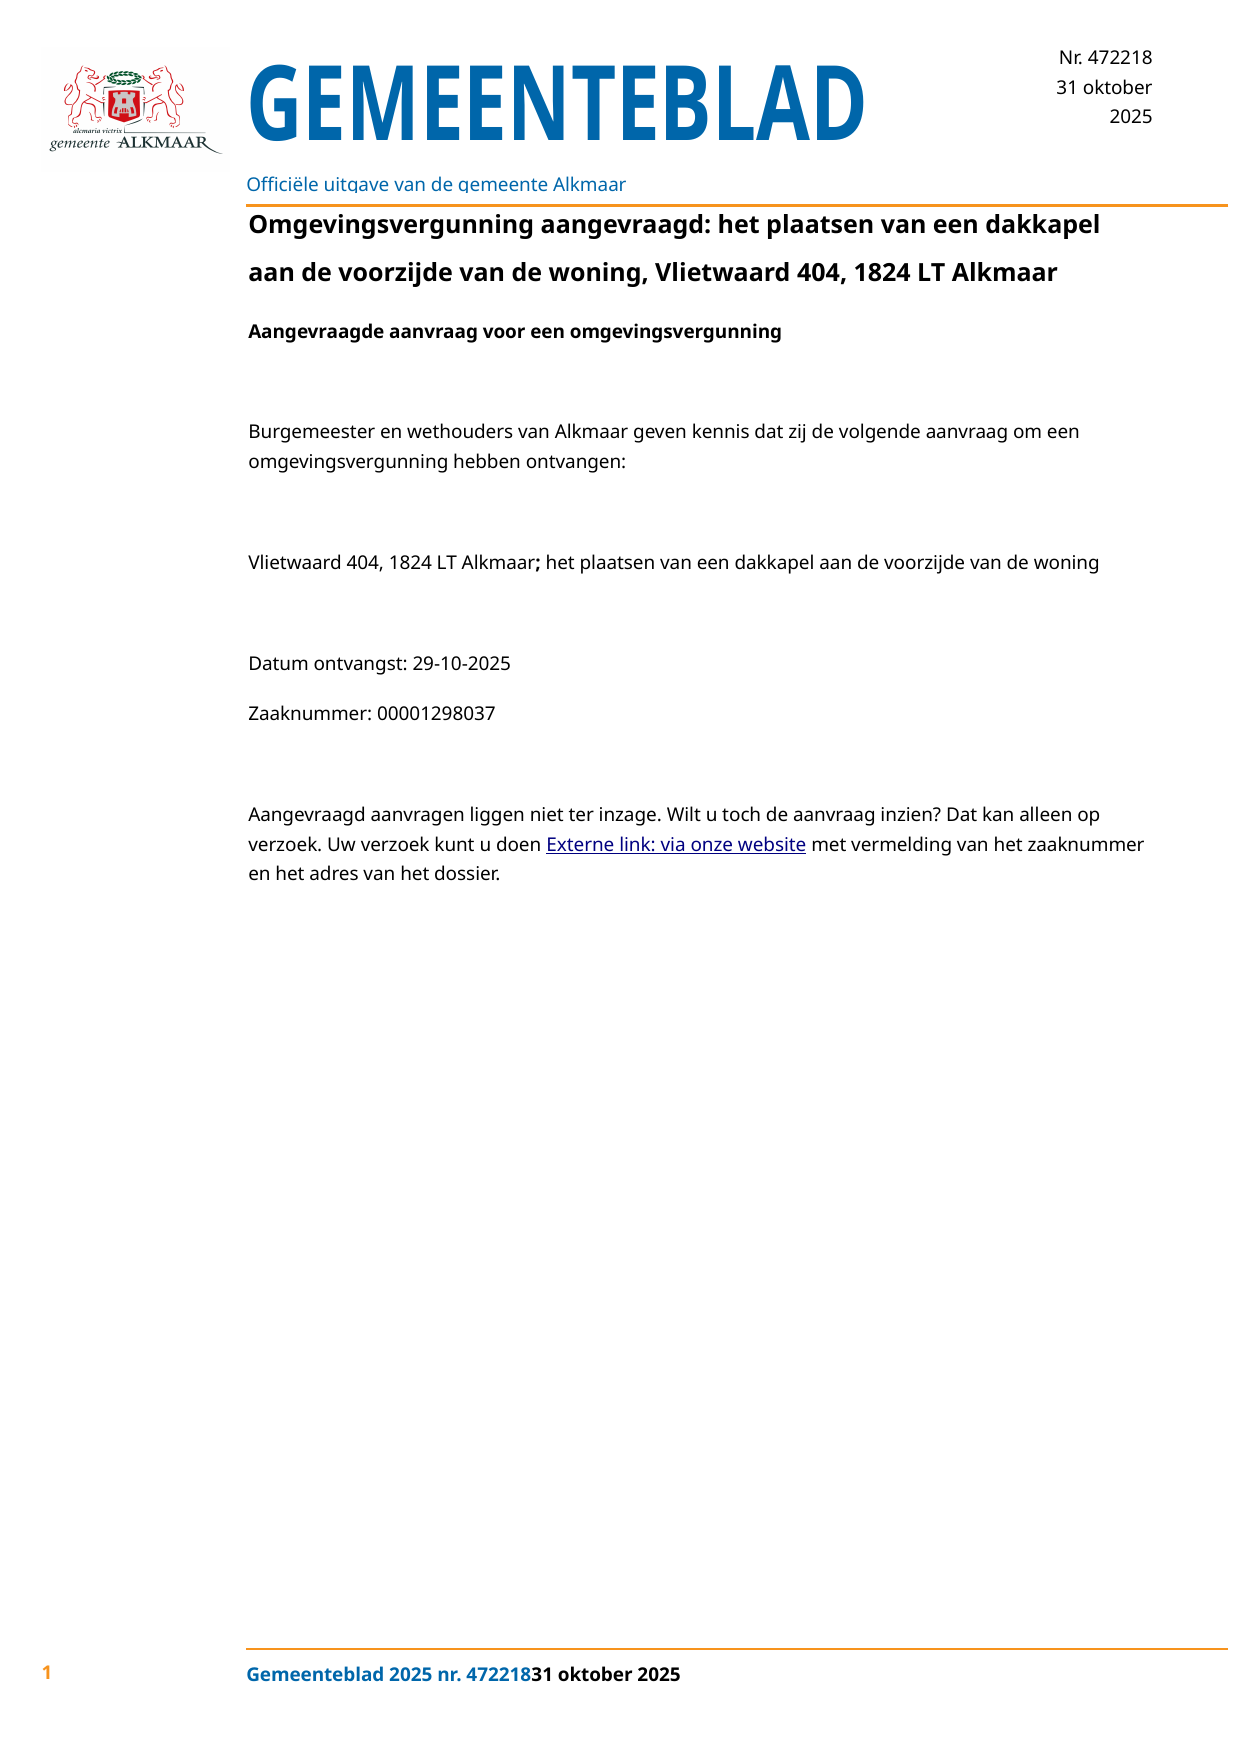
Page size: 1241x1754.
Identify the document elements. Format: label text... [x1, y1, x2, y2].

text Vlietwaard 404, 1824 LT Alkmaar; het plaatsen van een dakkapel aan de voorzijde van de woning [248, 549, 1152, 575]
text Aangevraagd aanvragen liggen niet ter inzage. Wilt u toch de aanvraag inzien? Dat kan alleen op verzoek. Uw verzoek kunt u doen Externe link: via onze website met vermelding van het zaaknummer en het adres van het dossier. [248, 801, 1152, 886]
text Aangevraagde aanvraag voor een omgevingsvergunning [248, 318, 1152, 344]
text Burgemeester en wethouders van Alkmaar geven kennis dat zij de volgende aanvraag om een omgevingsvergunning hebben ontvangen: [248, 419, 1152, 474]
text Datum ontvangst: 29-10-2025 [248, 650, 1152, 676]
text Omgevingsvergunning aangevraagd: het plaatsen van een dakkapel aan de voorzijde van de woning, Vlietwaard 404, 1824 LT Alkmaar [248, 207, 1152, 288]
picture [41, 47, 231, 172]
text Zaaknummer: 00001298037 [248, 700, 1152, 726]
